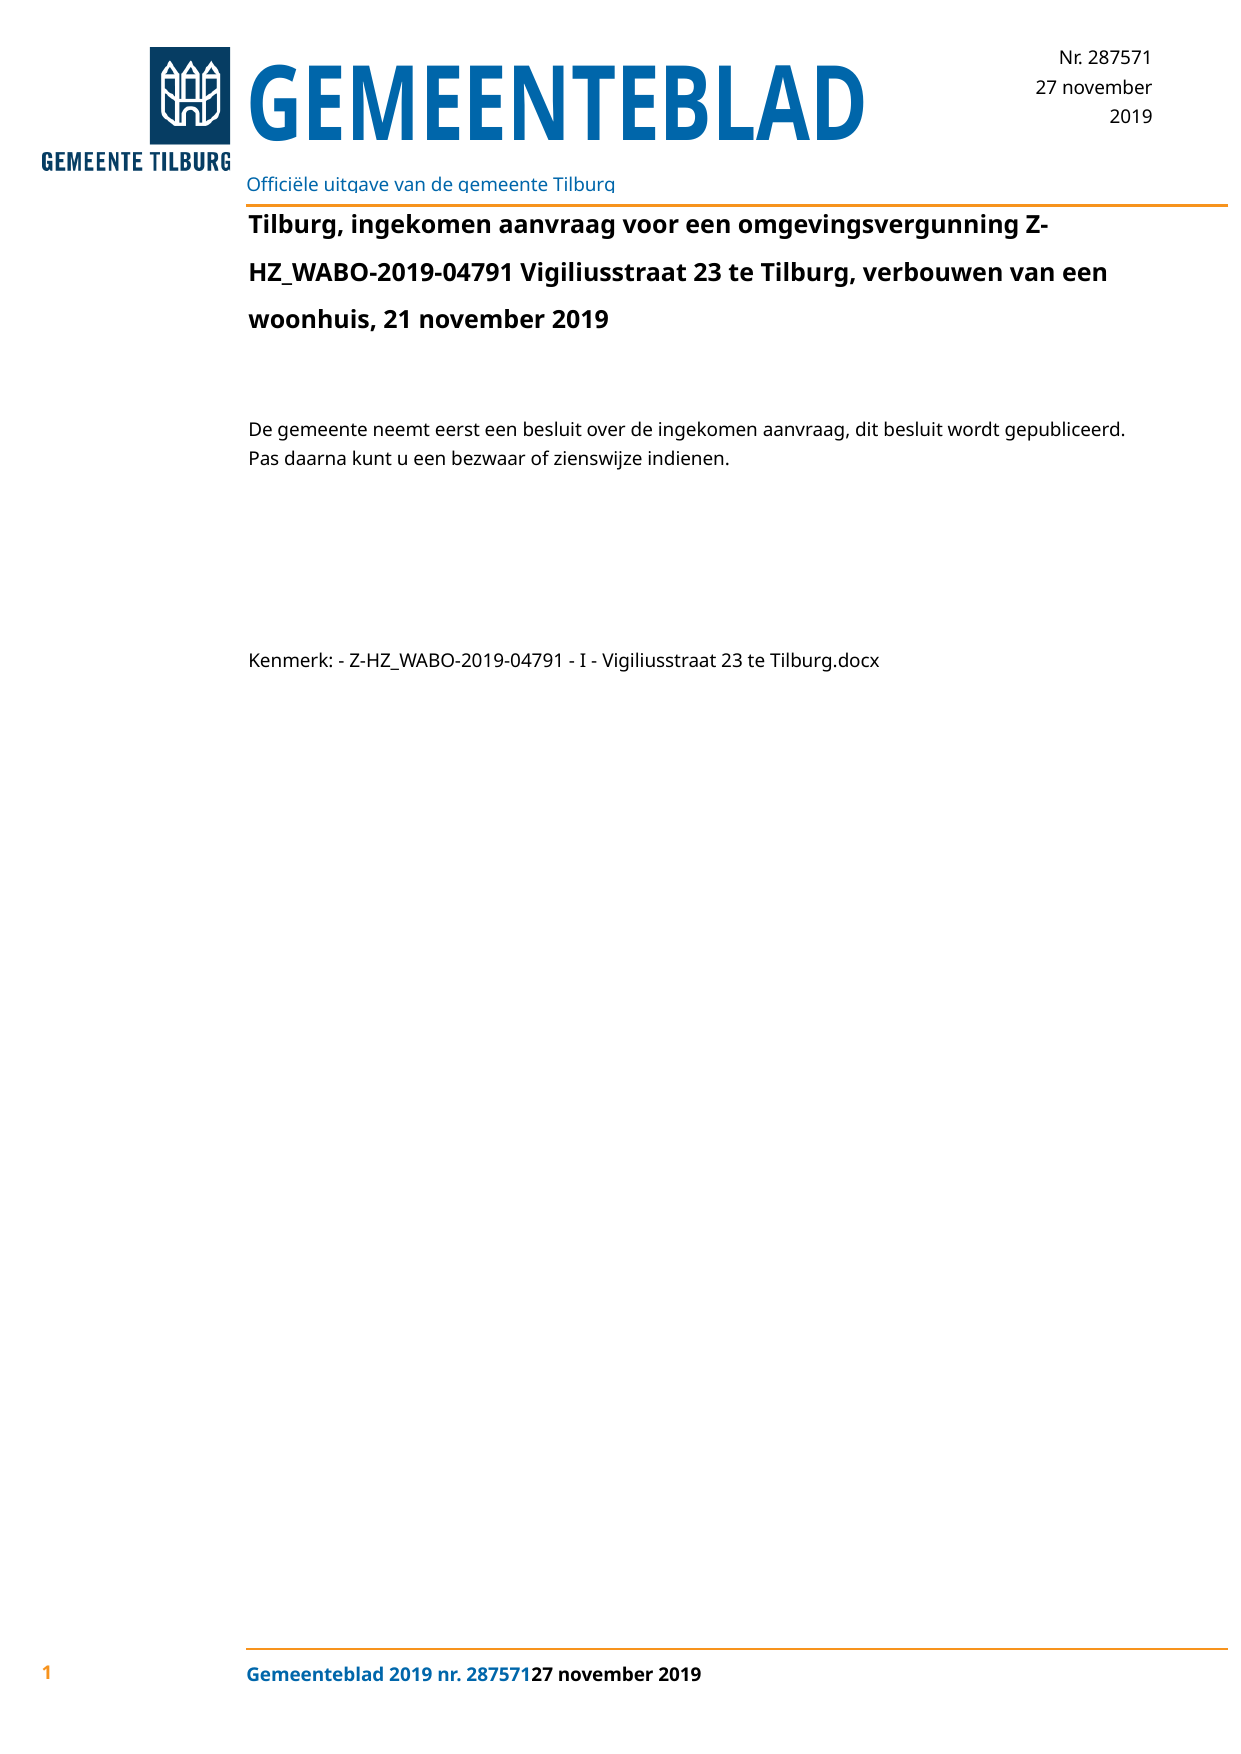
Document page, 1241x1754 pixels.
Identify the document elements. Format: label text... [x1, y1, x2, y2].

picture [41, 47, 231, 172]
text De gemeente neemt eerst een besluit over de ingekomen aanvraag, dit besluit wordt gepubliceerd. Pas daarna kunt u een bezwaar of zienswijze indienen. [248, 416, 1152, 471]
text Tilburg, ingekomen aanvraag voor een omgevingsvergunning Z-HZ_WABO-2019-04791 Vigiliusstraat 23 te Tilburg, verbouwen van een woonhuis, 21 november 2019 [248, 207, 1152, 336]
text Kenmerk: - Z-HZ_WABO-2019-04791 - I - Vigiliusstraat 23 te Tilburg.docx [248, 647, 1152, 673]
